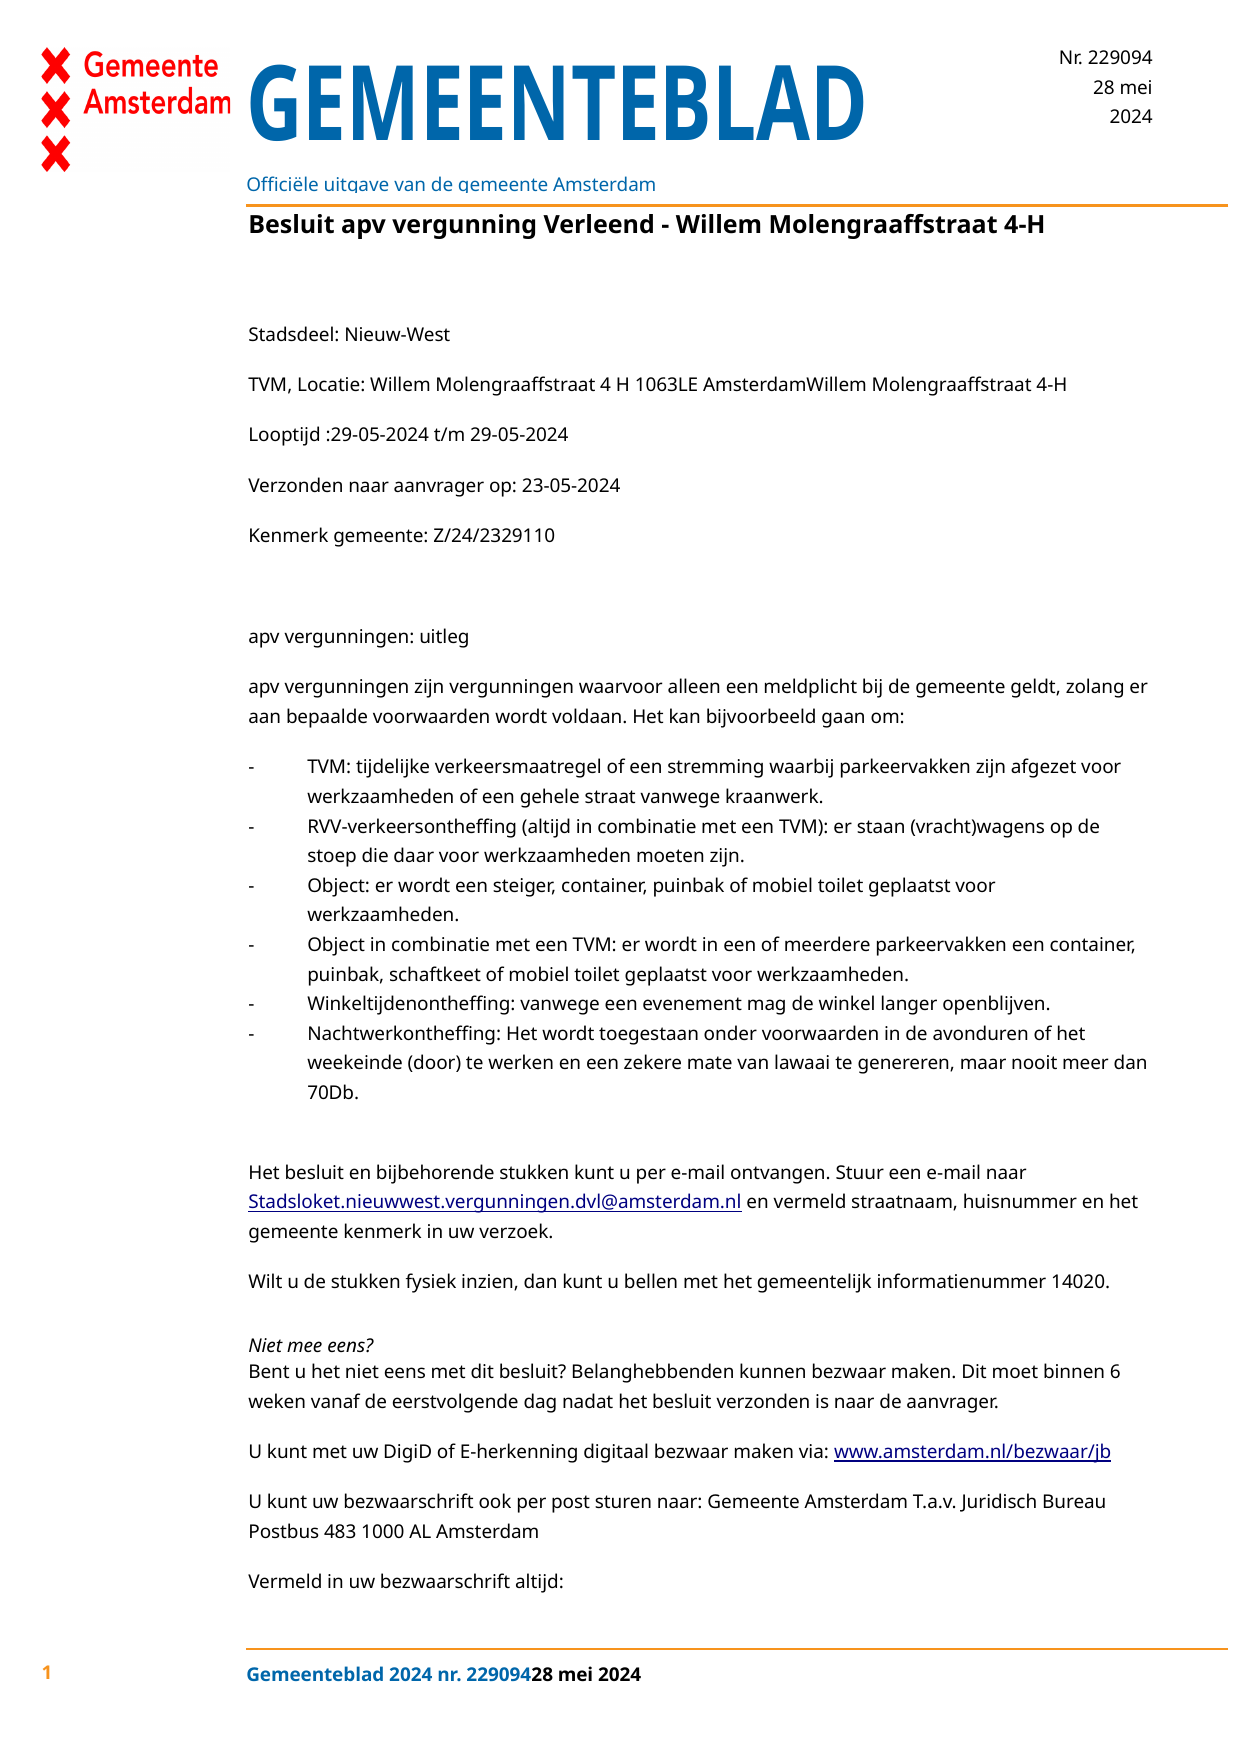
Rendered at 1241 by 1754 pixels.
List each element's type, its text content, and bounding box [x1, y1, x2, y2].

list Nachtwerkontheffing: Het wordt toegestaan onder voorwaarden in de avonduren of het weekeinde (door) te werken en een zekere mate van lawaai te genereren, maar nooit meer dan 70Db. [248, 1020, 1152, 1105]
list Winkeltijdenontheffing: vanwege een evenement mag de winkel langer openblijven. [248, 990, 1152, 1016]
text Besluit apv vergunning Verleend - Willem Molengraaffstraat 4-H [248, 207, 1152, 241]
text Vermeld in uw bezwaarschrift altijd: [248, 1569, 1152, 1594]
list RVV-verkeersontheffing (altijd in combinatie met een TVM): er staan (vracht)wagens op de stoep die daar voor werkzaamheden moeten zijn. [248, 813, 1152, 868]
text U kunt met uw DigiD of E-herkenning digitaal bezwaar maken via: www.amsterdam.nl/bezwaar/jb [248, 1438, 1152, 1464]
text Verzonden naar aanvrager op: 23-05-2024 [248, 472, 1152, 498]
text Niet mee eens? [248, 1333, 1152, 1358]
text TVM, Locatie: Willem Molengraaffstraat 4 H 1063LE AmsterdamWillem Molengraaffstraat 4-H [248, 371, 1152, 397]
text Kenmerk gemeente: Z/24/2329110 [248, 522, 1152, 548]
list Object in combinatie met een TVM: er wordt in een of meerdere parkeervakken een container, puinbak, schaftkeet of mobiel toilet geplaatst voor werkzaamheden. [248, 931, 1152, 986]
list Object: er wordt een steiger, container, puinbak of mobiel toilet geplaatst voor werkzaamheden. [248, 872, 1152, 927]
text Wilt u de stukken fysiek inzien, dan kunt u bellen met het gemeentelijk informatienummer 14020. [248, 1269, 1152, 1294]
text Bent u het niet eens met dit besluit? Belanghebbenden kunnen bezwaar maken. Dit moet binnen 6 weken vanaf de eerstvolgende dag nadat het besluit verzonden is naar de aanvrager. [248, 1358, 1152, 1414]
text apv vergunningen: uitleg [248, 623, 1152, 649]
text Stadsdeel: Nieuw-West [248, 321, 1152, 346]
text Looptijd :29-05-2024 t/m 29-05-2024 [248, 422, 1152, 447]
text U kunt uw bezwaarschrift ook per post sturen naar: Gemeente Amsterdam T.a.v. Juridisch Bureau Postbus 483 1000 AL Amsterdam [248, 1489, 1152, 1544]
list TVM: tijdelijke verkeersmaatregel of een stremming waarbij parkeervakken zijn afgezet voor werkzaamheden of een gehele straat vanwege kraanwerk. [248, 754, 1152, 809]
text Het besluit en bijbehorende stukken kunt u per e-mail ontvangen. Stuur een e-mail naar Stadsloket.nieuwwest.vergunningen.dvl@amsterdam.nl en vermeld straatnaam, huisnummer en het gemeente kenmerk in uw verzoek. [248, 1159, 1152, 1244]
text apv vergunningen zijn vergunningen waarvoor alleen een meldplicht bij de gemeente geldt, zolang er aan bepaalde voorwaarden wordt voldaan. Het kan bijvoorbeeld gaan om: [248, 674, 1152, 729]
picture [41, 47, 231, 172]
